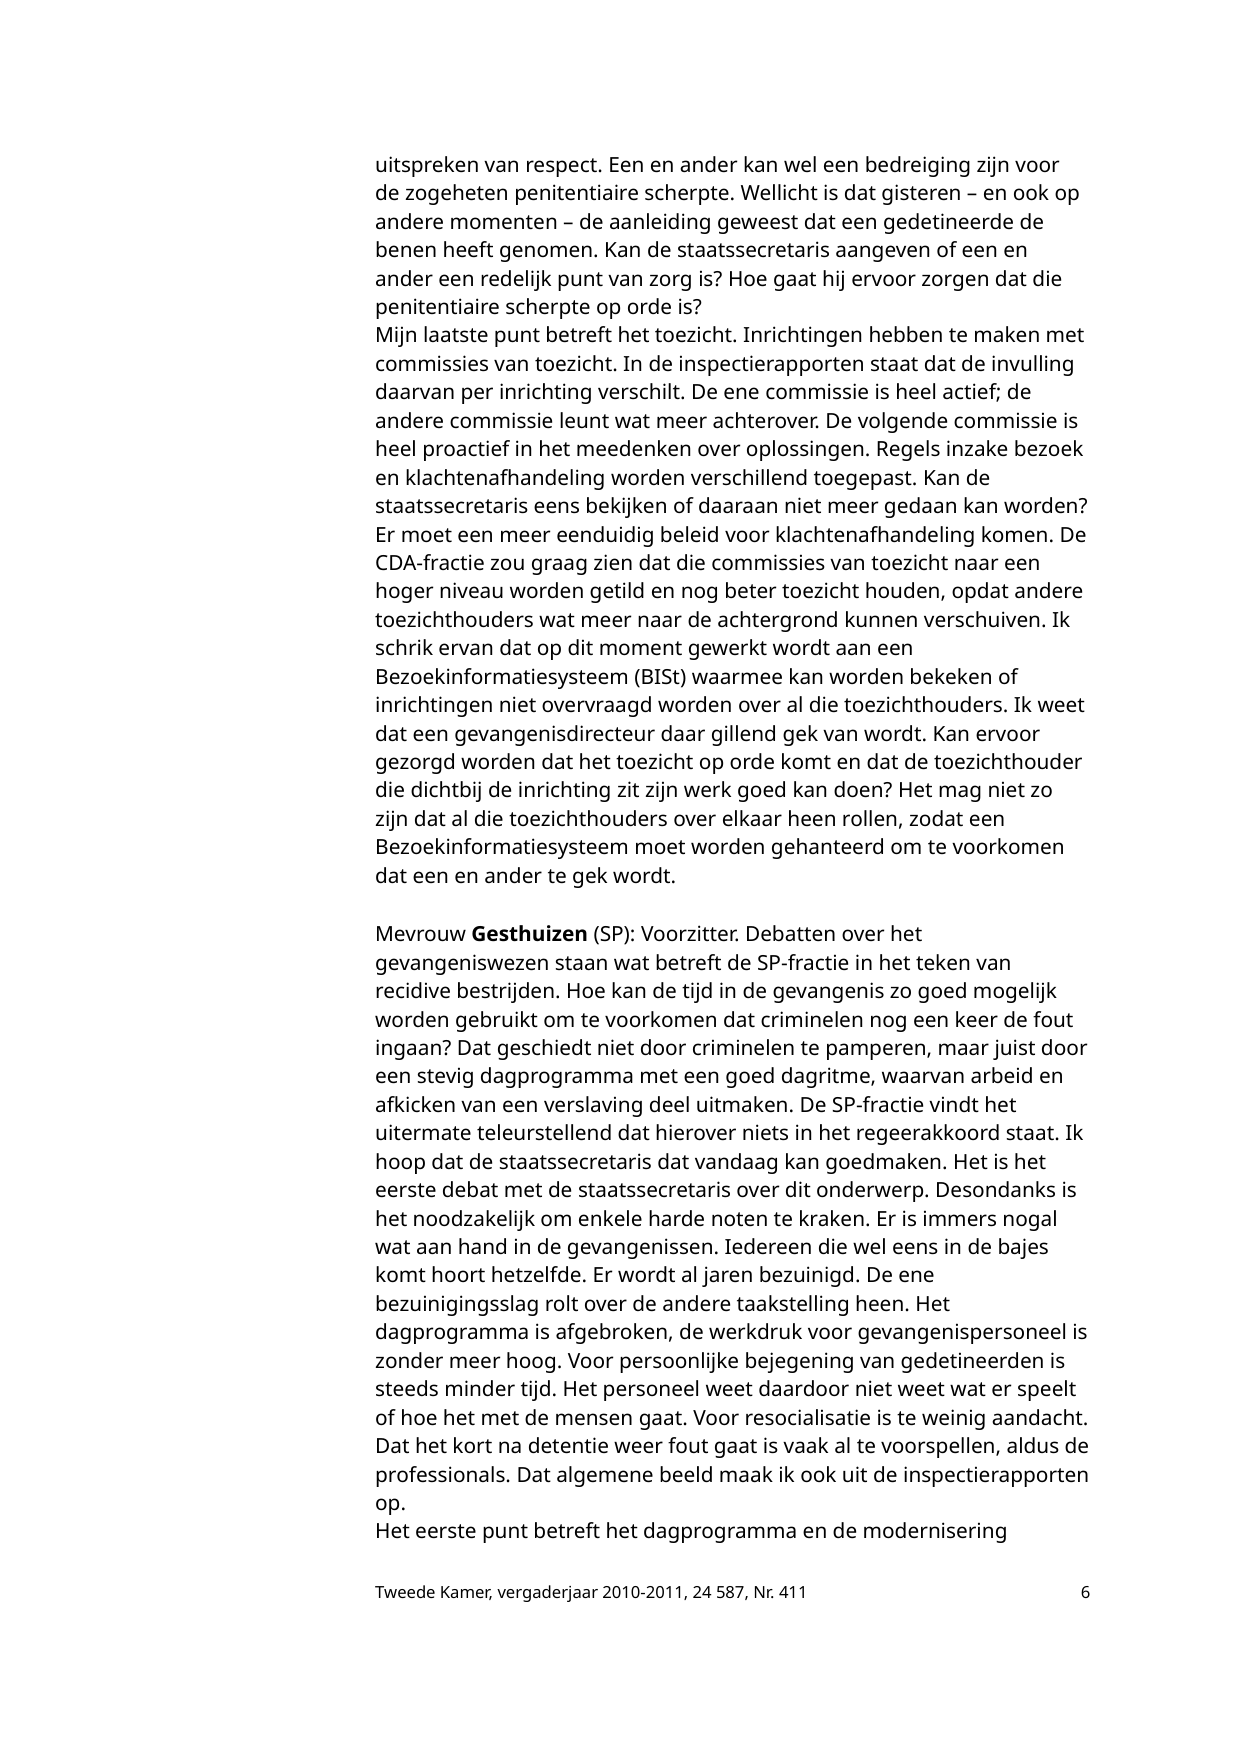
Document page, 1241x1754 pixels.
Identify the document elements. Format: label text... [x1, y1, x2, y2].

text uitspreken van respect. Een en ander kan wel een bedreiging zijn voor de zogeheten penitentiaire scherpte. Wellicht is dat gisteren – en ook op andere momenten – de aanleiding geweest dat een gedetineerde de benen heeft genomen. Kan de staatssecretaris aangeven of een en ander een redelijk punt van zorg is? Hoe gaat hij ervoor zorgen dat die penitentiaire scherpte op orde is? [375, 150, 1090, 321]
text Mijn laatste punt betreft het toezicht. Inrichtingen hebben te maken met commissies van toezicht. In de inspectierapporten staat dat de invulling daarvan per inrichting verschilt. De ene commissie is heel actief; de andere commissie leunt wat meer achterover. De volgende commissie is heel proactief in het meedenken over oplossingen. Regels inzake bezoek en klachtenafhandeling worden verschillend toegepast. Kan de staatssecretaris eens bekijken of daaraan niet meer gedaan kan worden? Er moet een meer eenduidig beleid voor klachtenafhandeling komen. De CDA-fractie zou graag zien dat die commissies van toezicht naar een hoger niveau worden getild en nog beter toezicht houden, opdat andere toezichthouders wat meer naar de achtergrond kunnen verschuiven. Ik schrik ervan dat op dit moment gewerkt wordt aan een Bezoekinformatiesysteem (BISt) waarmee kan worden bekeken of inrichtingen niet overvraagd worden over al die toezichthouders. Ik weet dat een gevangenisdirecteur daar gillend gek van wordt. Kan ervoor gezorgd worden dat het toezicht op orde komt en dat de toezichthouder die dichtbij de inrichting zit zijn werk goed kan doen? Het mag niet zo zijn dat al die toezichthouders over elkaar heen rollen, zodat een Bezoekinformatiesysteem moet worden gehanteerd om te voorkomen dat een en ander te gek wordt. [375, 321, 1090, 889]
text Het eerste punt betreft het dagprogramma en de modernisering [375, 1517, 1090, 1545]
text Mevrouw Gesthuizen (SP): Voorzitter. Debatten over het gevangeniswezen staan wat betreft de SP-fractie in het teken van recidive bestrijden. Hoe kan de tijd in de gevangenis zo goed mogelijk worden gebruikt om te voorkomen dat criminelen nog een keer de fout ingaan? Dat geschiedt niet door criminelen te pamperen, maar juist door een stevig dagprogramma met een goed dagritme, waarvan arbeid en afkicken van een verslaving deel uitmaken. De SP-fractie vindt het uitermate teleurstellend dat hierover niets in het regeerakkoord staat. Ik hoop dat de staatssecretaris dat vandaag kan goedmaken. Het is het eerste debat met de staatssecretaris over dit onderwerp. Desondanks is het noodzakelijk om enkele harde noten te kraken. Er is immers nogal wat aan hand in de gevangenissen. Iedereen die wel eens in de bajes komt hoort hetzelfde. Er wordt al jaren bezuinigd. De ene bezuinigingsslag rolt over de andere taakstelling heen. Het dagprogramma is afgebroken, de werkdruk voor gevangenispersoneel is zonder meer hoog. Voor persoonlijke bejegening van gedetineerden is steeds minder tijd. Het personeel weet daardoor niet weet wat er speelt of hoe het met de mensen gaat. Voor resocialisatie is te weinig aandacht. Dat het kort na detentie weer fout gaat is vaak al te voorspellen, aldus de professionals. Dat algemene beeld maak ik ook uit de inspectierapporten op. [375, 919, 1090, 1517]
